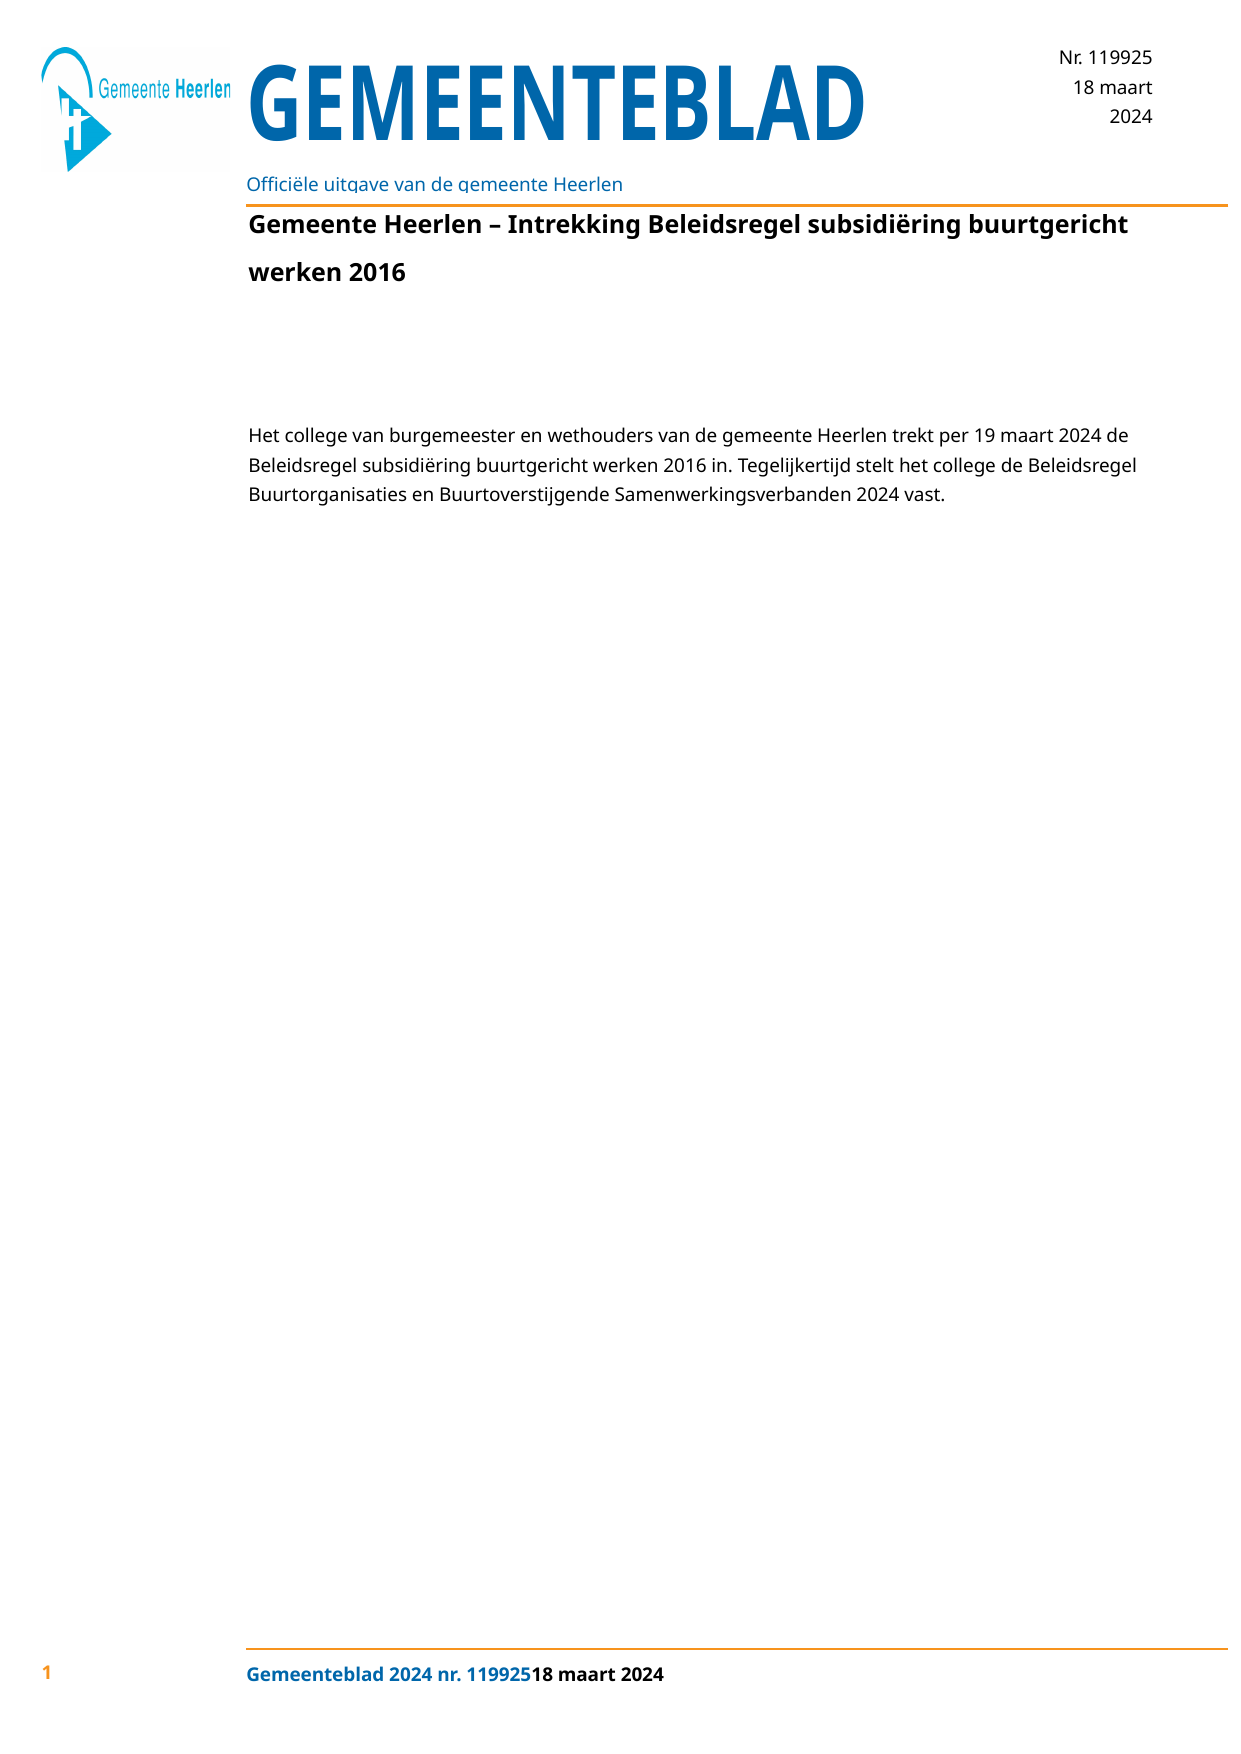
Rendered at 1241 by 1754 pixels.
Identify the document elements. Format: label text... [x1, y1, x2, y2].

text Gemeente Heerlen – Intrekking Beleidsregel subsidiëring buurtgericht werken 2016 [248, 207, 1152, 288]
picture [41, 47, 59, 70]
text Het college van burgemeester en wethouders van de gemeente Heerlen trekt per 19 maart 2024 de Beleidsregel subsidiëring buurtgericht werken 2016 in. Tegelijkertijd stelt het college de Beleidsregel Buurtorganisaties en Buurtoverstijgende Samenwerkingsverbanden 2024 vast. [248, 422, 1152, 507]
picture [41, 47, 231, 172]
